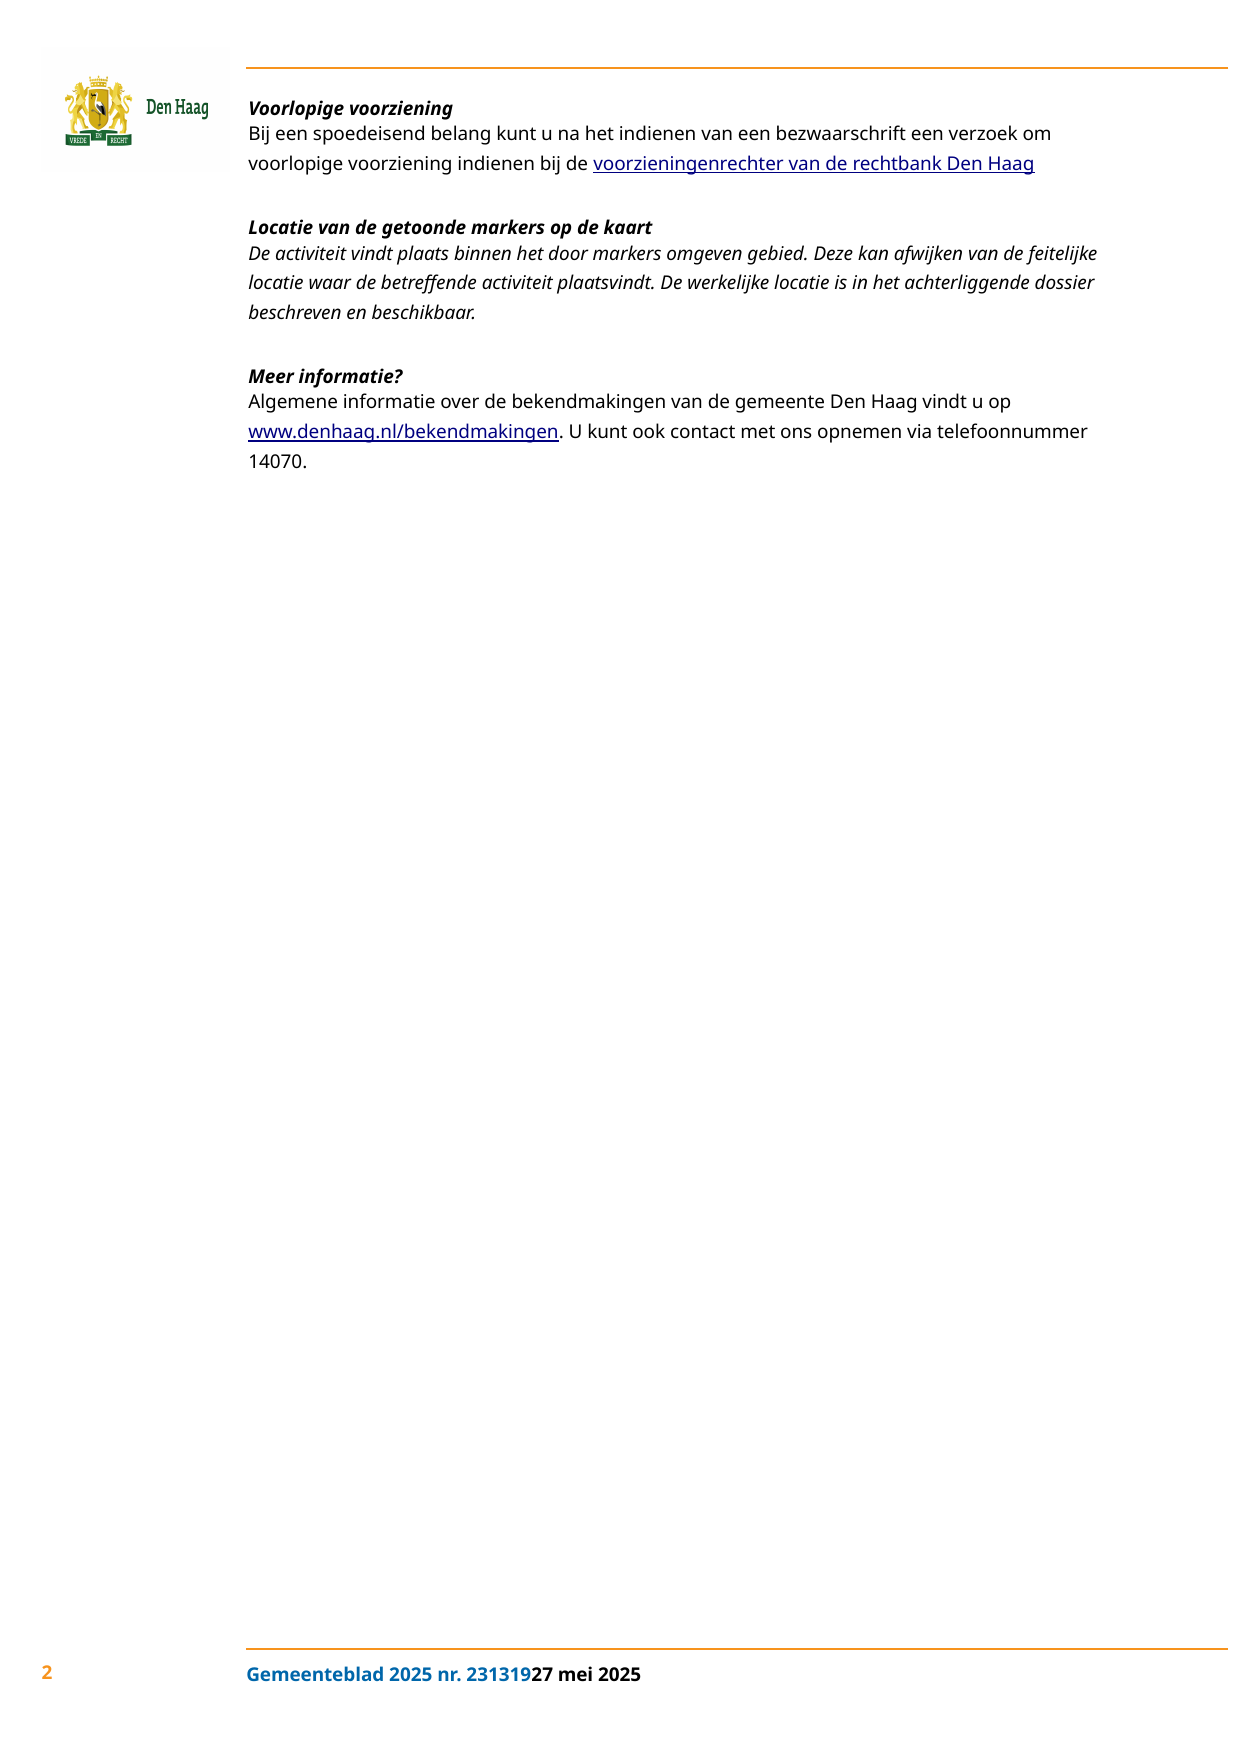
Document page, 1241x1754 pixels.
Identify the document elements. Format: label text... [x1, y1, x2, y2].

text De activiteit vindt plaats binnen het door markers omgeven gebied. Deze kan afwijken van de feitelijke locatie waar de betreffende activiteit plaatsvindt. De werkelijke locatie is in het achterliggende dossier beschreven en beschikbaar. [248, 240, 1152, 325]
text Algemene informatie over de bekendmakingen van de gemeente Den Haag vindt u op www.denhaag.nl/bekendmakingen. U kunt ook contact met ons opnemen via telefoonnummer 14070. [248, 389, 1152, 473]
text Locatie van de getoonde markers op de kaart [248, 214, 1152, 240]
text Meer informatie? [248, 363, 1152, 389]
text Voorlopige voorziening [248, 95, 1152, 121]
picture [41, 47, 231, 172]
text Bij een spoedeisend belang kunt u na het indienen van een bezwaarschrift een verzoek om voorlopige voorziening indienen bij de voorzieningenrechter van de rechtbank Den Haag [248, 121, 1152, 176]
